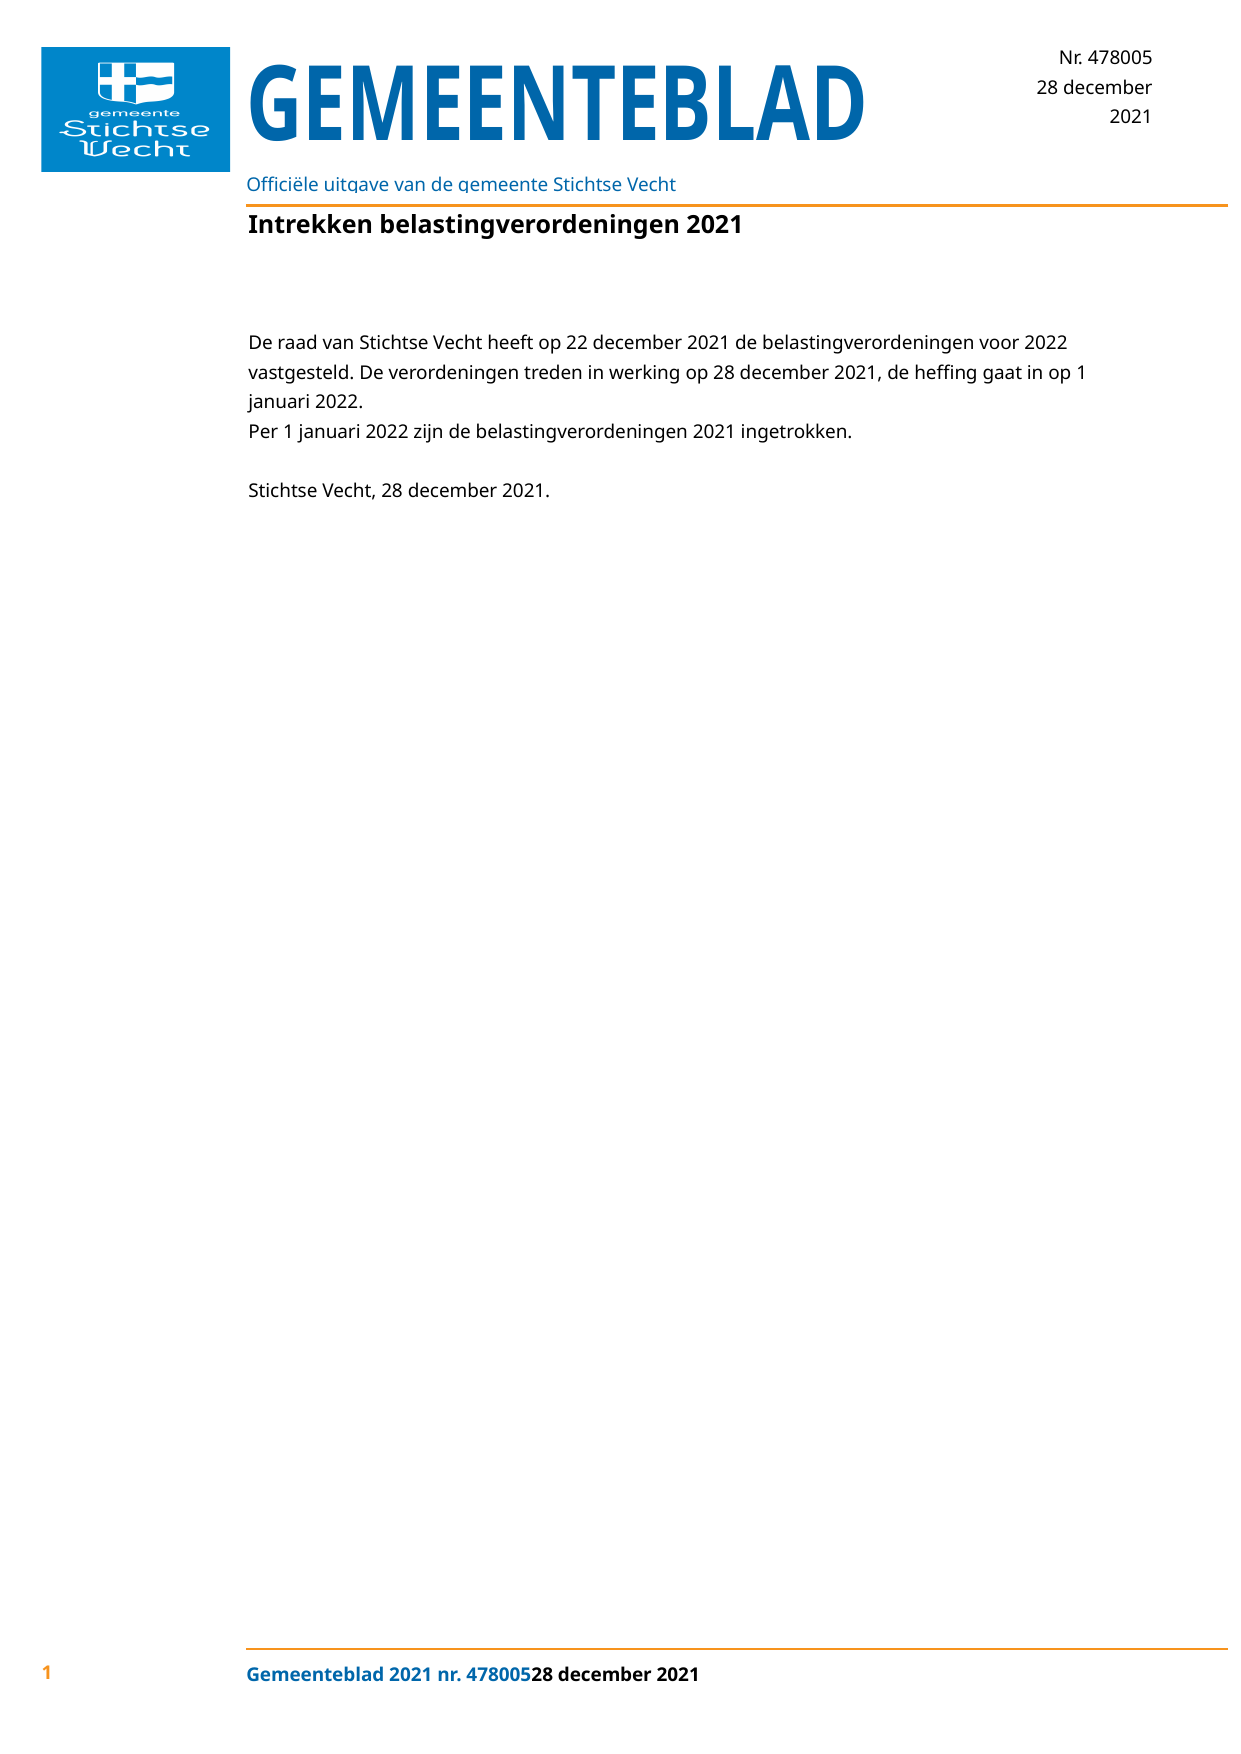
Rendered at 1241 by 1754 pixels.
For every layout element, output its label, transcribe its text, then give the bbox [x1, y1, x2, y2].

text Intrekken belastingverordeningen 2021 [248, 207, 1152, 241]
text De raad van Stichtse Vecht heeft op 22 december 2021 de belastingverordeningen voor 2022 vastgesteld. De verordeningen treden in werking op 28 december 2021, de heffing gaat in op 1 januari 2022. [248, 329, 1152, 414]
text Per 1 januari 2022 zijn de belastingverordeningen 2021 ingetrokken. [248, 418, 1152, 444]
text Stichtse Vecht, 28 december 2021. [248, 477, 1152, 503]
picture [137, 63, 174, 103]
picture [99, 63, 135, 101]
